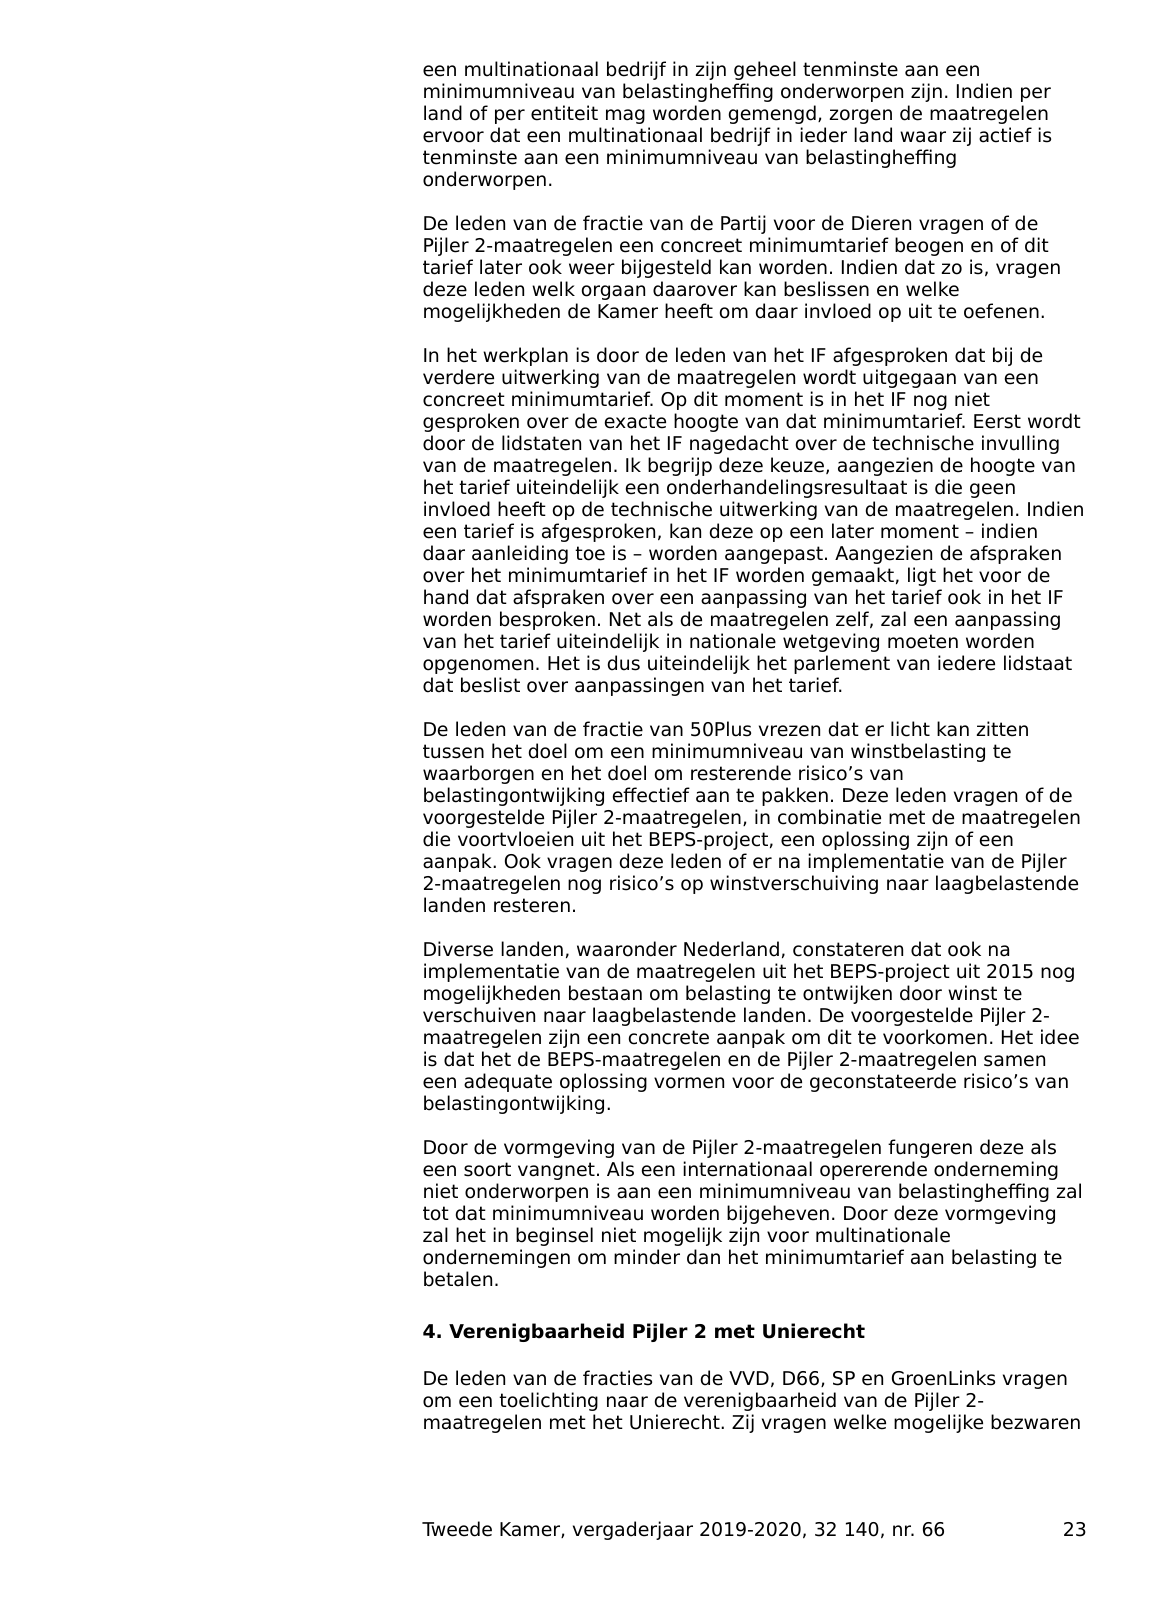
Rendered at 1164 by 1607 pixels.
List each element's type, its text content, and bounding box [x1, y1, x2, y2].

subtitle 4. Verenigbaarheid Pijler 2 met Unierecht [422, 1321, 1087, 1343]
text Door de vormgeving van de Pijler 2-maatregelen fungeren deze als een soort vangnet. Als een internationaal opererende onderneming niet onderworpen is aan een minimumniveau van belastingheffing zal tot dat minimumniveau worden bijgeheven. Door deze vormgeving zal het in beginsel niet mogelijk zijn voor multinationale ondernemingen om minder dan het minimumtarief aan belasting te betalen. [422, 1137, 1087, 1291]
text In het werkplan is door de leden van het IF afgesproken dat bij de verdere uitwerking van de maatregelen wordt uitgegaan van een concreet minimumtarief. Op dit moment is in het IF nog niet gesproken over de exacte hoogte van dat minimumtarief. Eerst wordt door de lidstaten van het IF nagedacht over de technische invulling van de maatregelen. Ik begrijp deze keuze, aangezien de hoogte van het tarief uiteindelijk een onderhandelingsresultaat is die geen invloed heeft op de technische uitwerking van de maatregelen. Indien een tarief is afgesproken, kan deze op een later moment – indien daar aanleiding toe is – worden aangepast. Aangezien de afspraken over het minimumtarief in het IF worden gemaakt, ligt het voor de hand dat afspraken over een aanpassing van het tarief ook in het IF worden besproken. Net als de maatregelen zelf, zal een aanpassing van het tarief uiteindelijk in nationale wetgeving moeten worden opgenomen. Het is dus uiteindelijk het parlement van iedere lidstaat dat beslist over aanpassingen van het tarief. [422, 345, 1087, 697]
text Diverse landen, waaronder Nederland, constateren dat ook na implementatie van de maatregelen uit het BEPS-project uit 2015 nog mogelijkheden bestaan om belasting te ontwijken door winst te verschuiven naar laagbelastende landen. De voorgestelde Pijler 2-maatregelen zijn een concrete aanpak om dit te voorkomen. Het idee is dat het de BEPS-maatregelen en de Pijler 2-maatregelen samen een adequate oplossing vormen voor de geconstateerde risico’s van belastingontwijking. [422, 939, 1087, 1115]
text De leden van de fracties van de VVD, D66, SP en GroenLinks vragen om een toelichting naar de verenigbaarheid van de Pijler 2-maatregelen met het Unierecht. Zij vragen welke mogelijke bezwaren [422, 1368, 1087, 1434]
text De leden van de fractie van 50Plus vrezen dat er licht kan zitten tussen het doel om een minimumniveau van winstbelasting te waarborgen en het doel om resterende risico’s van belastingontwijking effectief aan te pakken. Deze leden vragen of de voorgestelde Pijler 2-maatregelen, in combinatie met de maatregelen die voortvloeien uit het BEPS-project, een oplossing zijn of een aanpak. Ook vragen deze leden of er na implementatie van de Pijler 2-maatregelen nog risico’s op winstverschuiving naar laagbelastende landen resteren. [422, 719, 1087, 917]
text De leden van de fractie van de Partij voor de Dieren vragen of de Pijler 2-maatregelen een concreet minimumtarief beogen en of dit tarief later ook weer bijgesteld kan worden. Indien dat zo is, vragen deze leden welk orgaan daarover kan beslissen en welke mogelijkheden de Kamer heeft om daar invloed op uit te oefenen. [422, 213, 1087, 323]
text een multinationaal bedrijf in zijn geheel tenminste aan een minimumniveau van belastingheffing onderworpen zijn. Indien per land of per entiteit mag worden gemengd, zorgen de maatregelen ervoor dat een multinationaal bedrijf in ieder land waar zij actief is tenminste aan een minimumniveau van belastingheffing onderworpen. [422, 59, 1087, 191]
